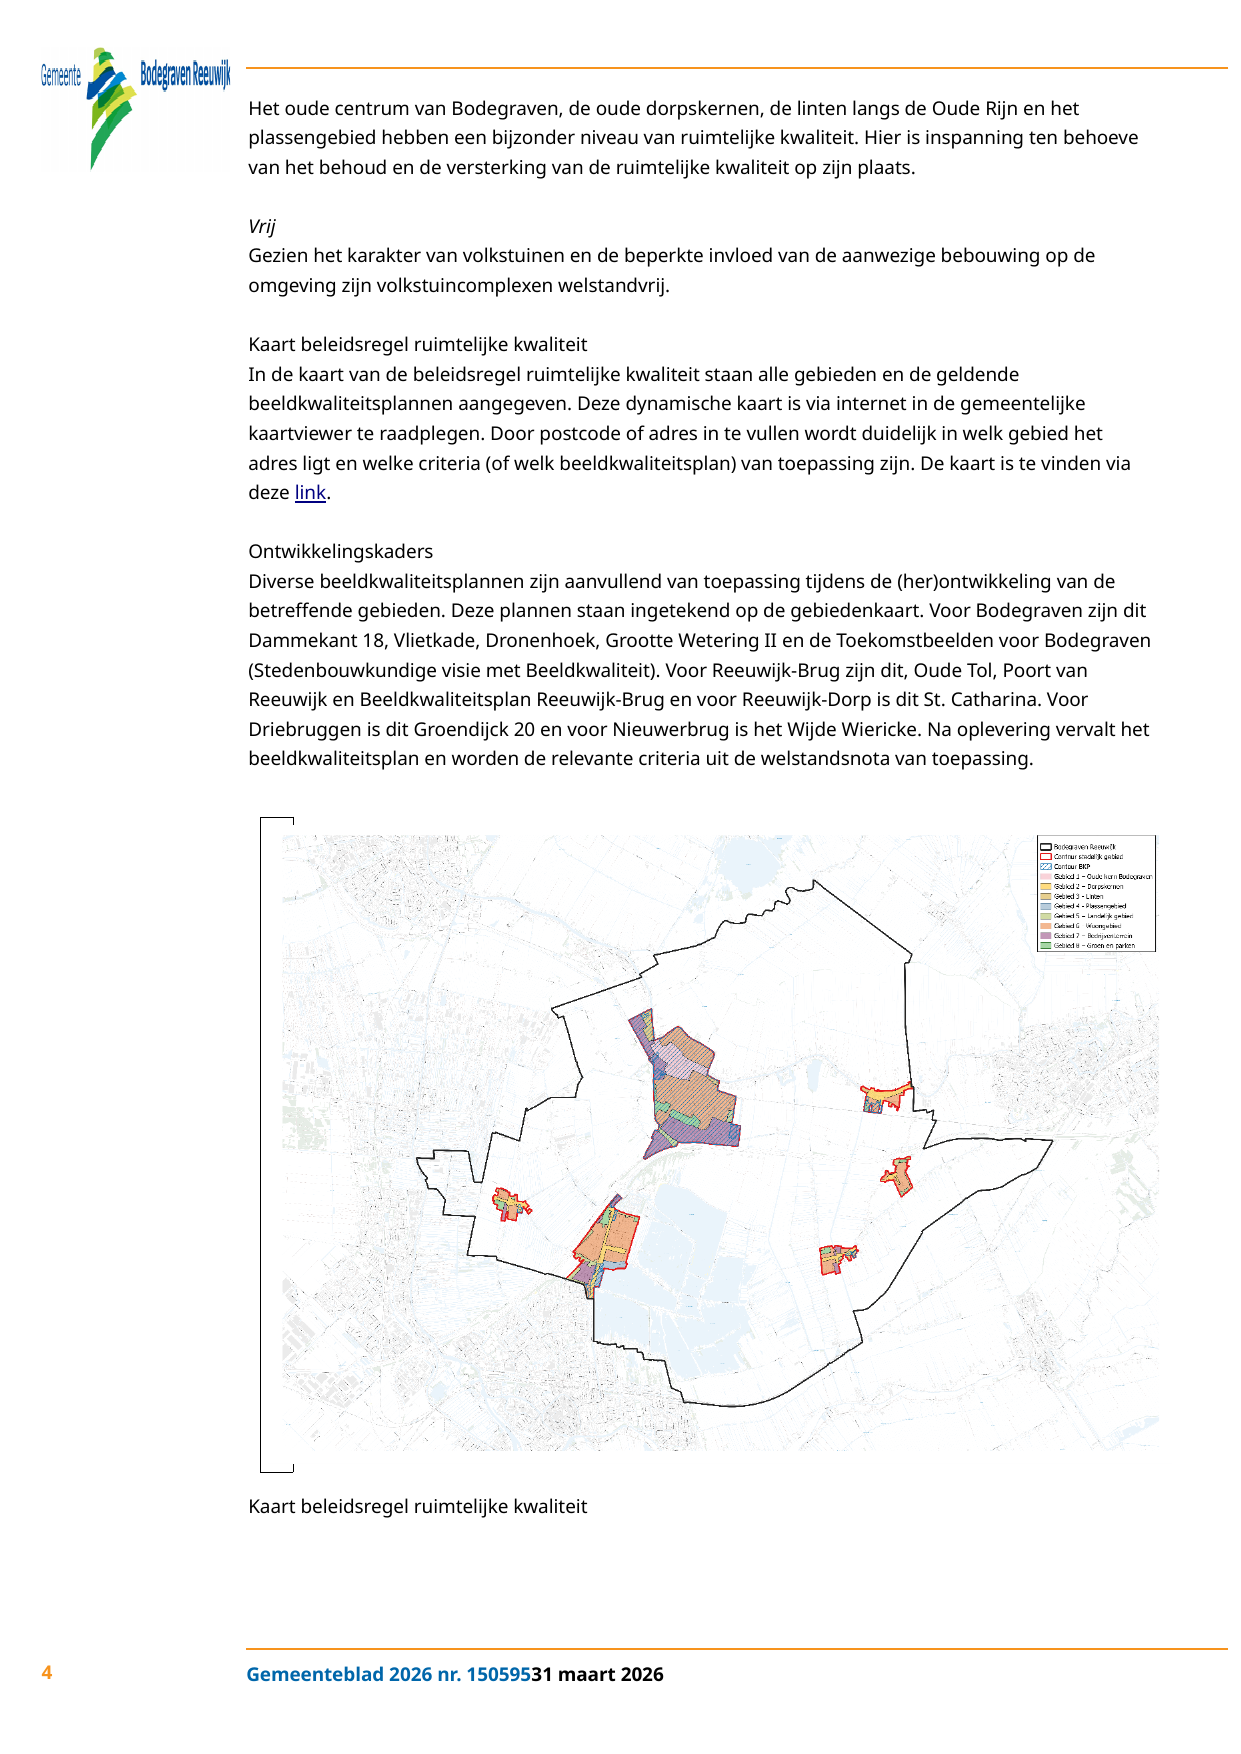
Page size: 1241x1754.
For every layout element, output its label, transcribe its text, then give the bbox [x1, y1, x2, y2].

text Het oude centrum van Bodegraven, de oude dorpskernen, de linten langs de Oude Rijn en het plassengebied hebben een bijzonder niveau van ruimtelijke kwaliteit. Hier is inspanning ten behoeve van het behoud en de versterking van de ruimtelijke kwaliteit op zijn plaats. [248, 95, 1152, 180]
text Kaart beleidsregel ruimtelijke kwaliteit [248, 1493, 1152, 1519]
text Gezien het karakter van volkstuinen en de beperkte invloed van de aanwezige bebouwing op de omgeving zijn volkstuincomplexen welstandvrij. [248, 243, 1152, 298]
picture [268, 825, 1173, 1464]
text Ontwikkelingskaders [248, 538, 1152, 564]
picture [41, 47, 231, 172]
text Kaart beleidsregel ruimtelijke kwaliteit [248, 331, 1152, 357]
text Diverse beeldkwaliteitsplannen zijn aanvullend van toepassing tijdens de (her)ontwikkeling van de betreffende gebieden. Deze plannen staan ingetekend op de gebiedenkaart. Voor Bodegraven zijn dit Dammekant 18, Vlietkade, Dronenhoek, Grootte Wetering II en de Toekomstbeelden voor Bodegraven (Stedenbouwkundige visie met Beeldkwaliteit). Voor Reeuwijk-Brug zijn dit, Oude Tol, Poort van Reeuwijk en Beeldkwaliteitsplan Reeuwijk-Brug en voor Reeuwijk-Dorp is dit St. Catharina. Voor Driebruggen is dit Groendijck 20 en voor Nieuwerbrug is het Wijde Wiericke. Na oplevering vervalt het beeldkwaliteitsplan en worden de relevante criteria uit de welstandsnota van toepassing. [248, 568, 1152, 771]
text In de kaart van de beleidsregel ruimtelijke kwaliteit staan alle gebieden en de geldende beeldkwaliteitsplannen aangegeven. Deze dynamische kaart is via internet in de gemeentelijke kaartviewer te raadplegen. Door postcode of adres in te vullen wordt duidelijk in welk gebied het adres ligt en welke criteria (of welk beeldkwaliteitsplan) van toepassing zijn. De kaart is te vinden via deze link. [248, 361, 1152, 505]
text Vrij [248, 213, 1152, 239]
